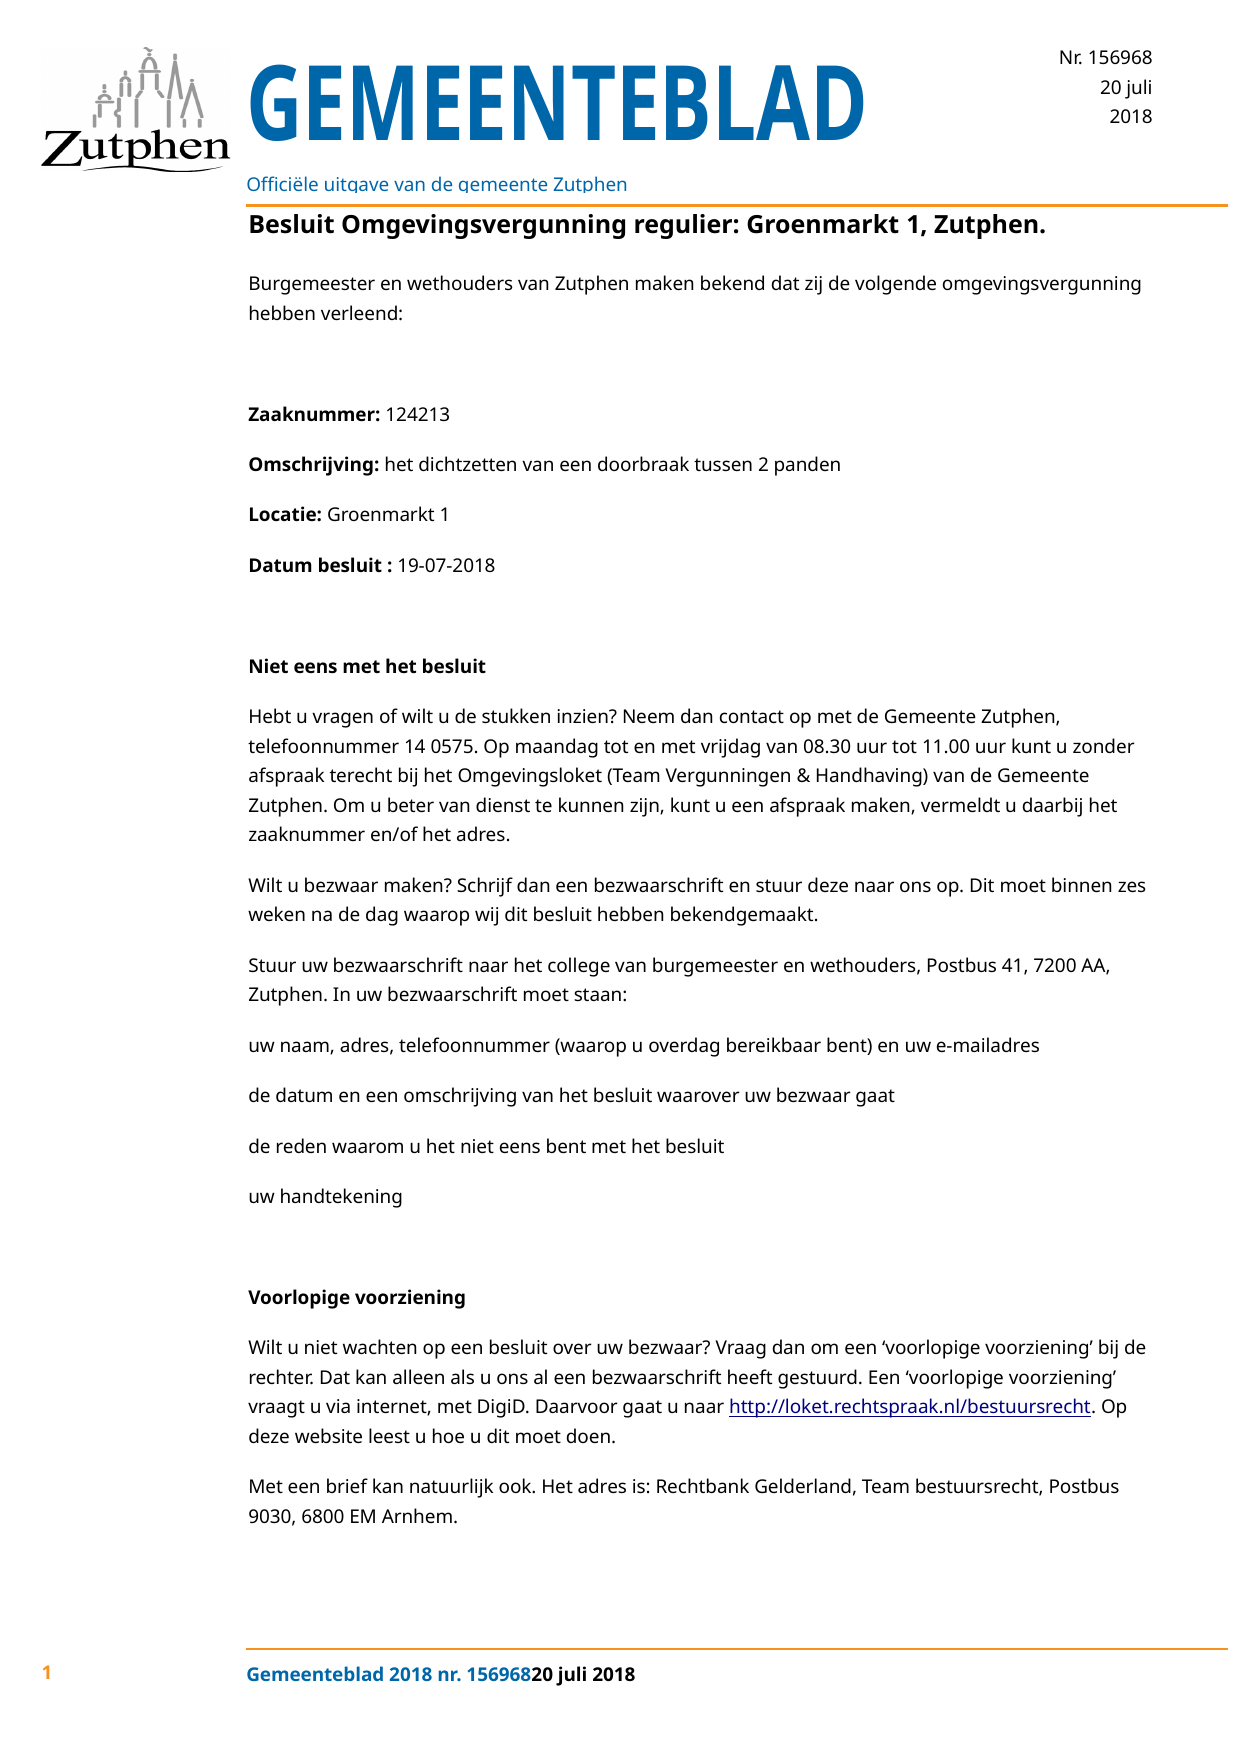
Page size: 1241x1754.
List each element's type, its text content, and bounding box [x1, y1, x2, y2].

text Zaaknummer: 124213 [248, 401, 1152, 426]
text Besluit Omgevingsvergunning regulier: Groenmarkt 1, Zutphen. [248, 207, 1152, 241]
text Voorlopige voorziening [248, 1284, 1152, 1310]
text Wilt u bezwaar maken? Schrijf dan een bezwaarschrift en stuur deze naar ons op. Dit moet binnen zes weken na de dag waarop wij dit besluit hebben bekendgemaakt. [248, 872, 1152, 927]
text uw handtekening [248, 1183, 1152, 1209]
text uw naam, adres, telefoonnummer (waarop u overdag bereikbaar bent) en uw e-mailadres [248, 1032, 1152, 1058]
text de datum en een omschrijving van het besluit waarover uw bezwaar gaat [248, 1082, 1152, 1108]
text Datum besluit : 19-07-2018 [248, 552, 1152, 578]
text Met een brief kan natuurlijk ook. Het adres is: Rechtbank Gelderland, Team bestuursrecht, Postbus 9030, 6800 EM Arnhem. [248, 1474, 1152, 1529]
text Omschrijving: het dichtzetten van een doorbraak tussen 2 panden [248, 451, 1152, 477]
text Hebt u vragen of wilt u de stukken inzien? Neem dan contact op met de Gemeente Zutphen, telefoonnummer 14 0575. Op maandag tot en met vrijdag van 08.30 uur tot 11.00 uur kunt u zonder afspraak terecht bij het Omgevingsloket (Team Vergunningen & Handhaving) van de Gemeente Zutphen. Om u beter van dienst te kunnen zijn, kunt u een afspraak maken, vermeldt u daarbij het zaaknummer en/of het adres. [248, 703, 1152, 847]
picture [41, 47, 231, 172]
text Stuur uw bezwaarschrift naar het college van burgemeester en wethouders, Postbus 41, 7200 AA, Zutphen. In uw bezwaarschrift moet staan: [248, 952, 1152, 1007]
text de reden waarom u het niet eens bent met het besluit [248, 1133, 1152, 1158]
text Niet eens met het besluit [248, 653, 1152, 678]
text Burgemeester en wethouders van Zutphen maken bekend dat zij de volgende omgevingsvergunning hebben verleend: [248, 270, 1152, 326]
text Wilt u niet wachten op een besluit over uw bezwaar? Vraag dan om een ‘voorlopige voorziening’ bij de rechter. Dat kan alleen als u ons al een bezwaarschrift heeft gestuurd. Een ‘voorlopige voorziening’ vraagt u via internet, met DigiD. Daarvoor gaat u naar http://loket.rechtspraak.nl/bestuursrecht. Op deze website leest u hoe u dit moet doen. [248, 1334, 1152, 1449]
text Locatie: Groenmarkt 1 [248, 502, 1152, 527]
